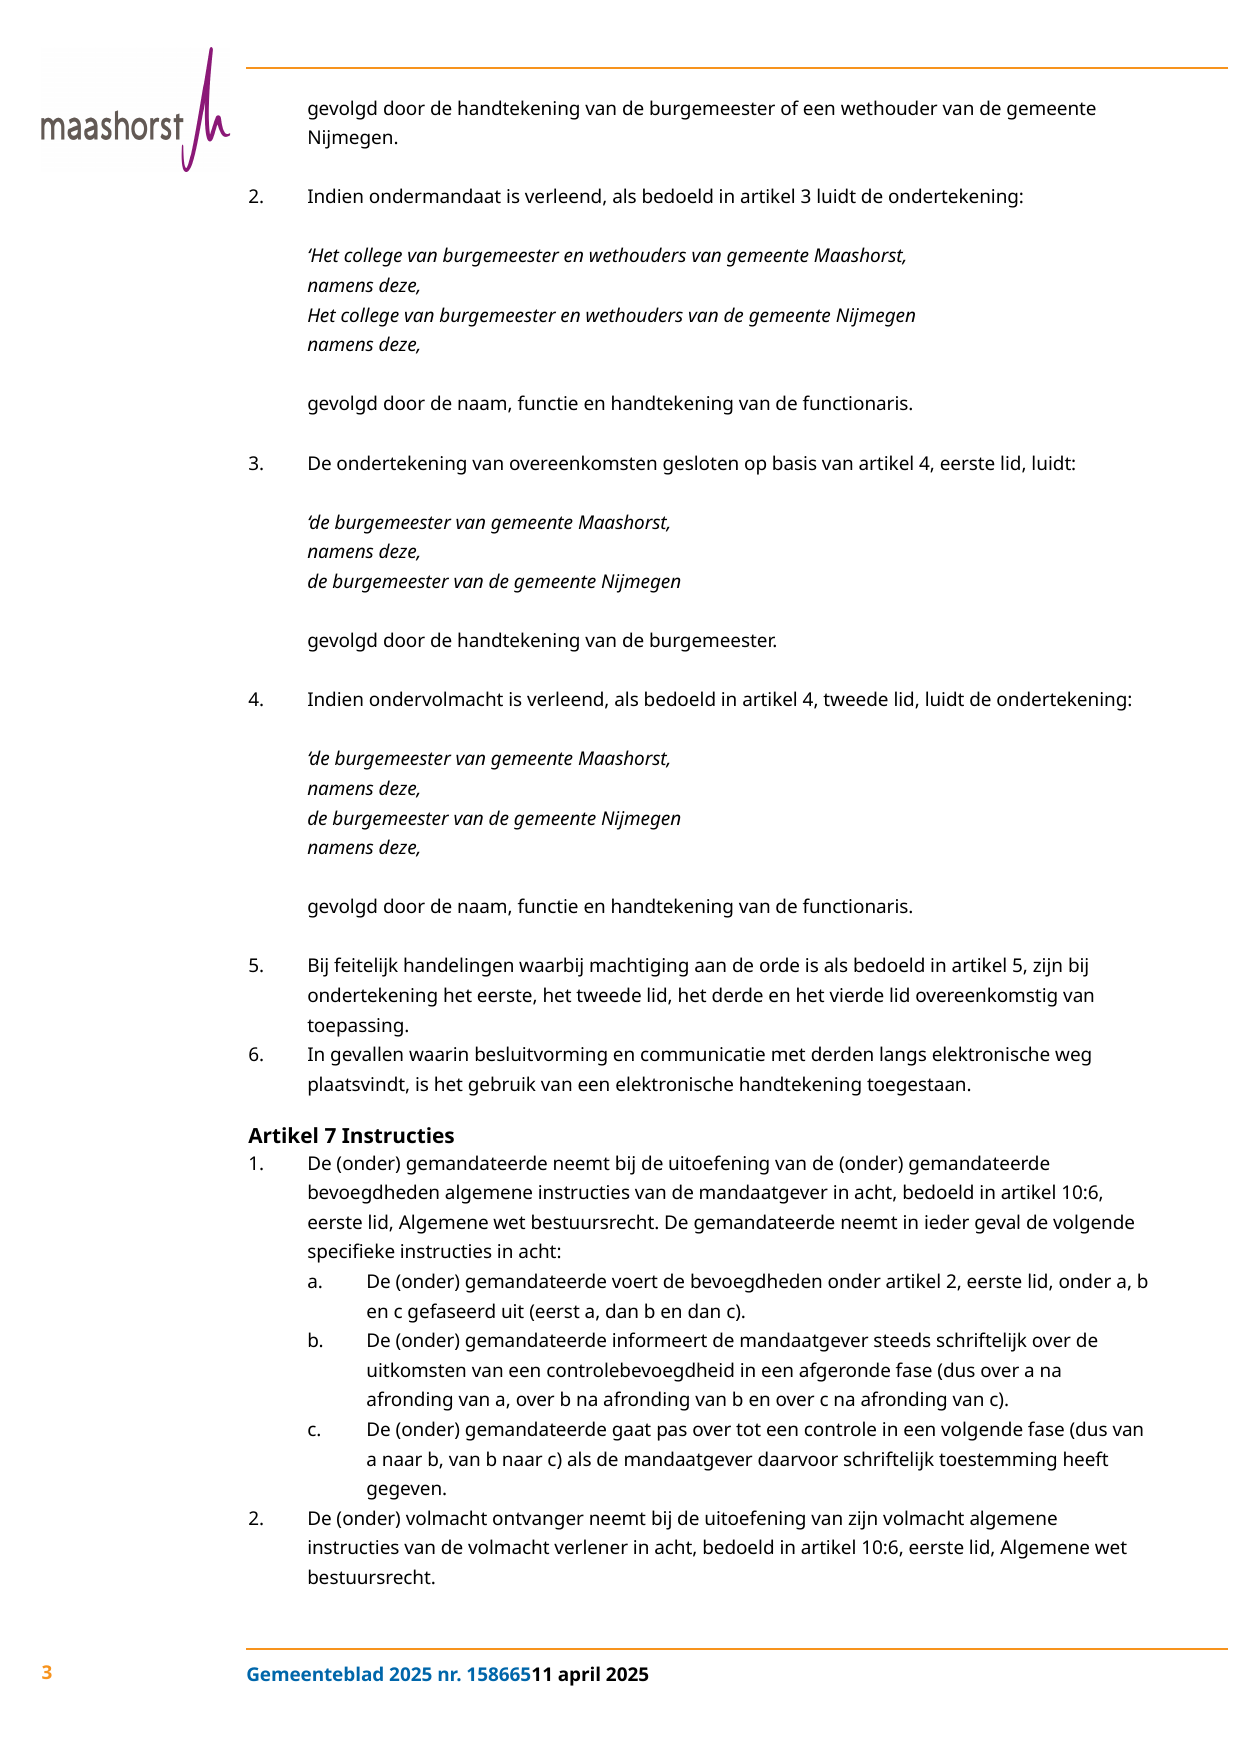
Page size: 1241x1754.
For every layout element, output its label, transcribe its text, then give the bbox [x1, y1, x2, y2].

list In gevallen waarin besluitvorming en communicatie met derden langs elektronische weg plaatsvindt, is het gebruik van een elektronische handtekening toegestaan. [248, 1041, 1152, 1097]
list de burgemeester van de gemeente Nijmegen [248, 568, 1152, 594]
list gevolgd door de naam, functie en handtekening van de functionaris. [248, 391, 1152, 416]
list gevolgd door de handtekening van de burgemeester of een wethouder van de gemeente Nijmegen. [248, 95, 1152, 150]
list namens deze, [248, 834, 1152, 860]
list De ondertekening van overeenkomsten gesloten op basis van artikel 4, eerste lid, luidt: [248, 450, 1152, 476]
list Bij feitelijk handelingen waarbij machtiging aan de orde is als bedoeld in artikel 5, zijn bij ondertekening het eerste, het tweede lid, het derde en het vierde lid overeenkomstig van toepassing. [248, 953, 1152, 1038]
list gevolgd door de handtekening van de burgemeester. [248, 627, 1152, 653]
list Het college van burgemeester en wethouders van de gemeente Nijmegen [248, 302, 1152, 328]
list ‘Het college van burgemeester en wethouders van gemeente Maashorst, [248, 243, 1152, 268]
list de burgemeester van de gemeente Nijmegen [248, 805, 1152, 831]
list De (onder) gemandateerde gaat pas over tot een controle in een volgende fase (dus van a naar b, van b naar c) als de mandaatgever daarvoor schriftelijk toestemming heeft gegeven. [307, 1416, 1152, 1501]
list Indien ondervolmacht is verleend, als bedoeld in artikel 4, tweede lid, luidt de ondertekening: [248, 686, 1152, 712]
list namens deze, [248, 775, 1152, 801]
list namens deze, [248, 272, 1152, 298]
list ‘de burgemeester van gemeente Maashorst, [248, 509, 1152, 535]
list namens deze, [248, 331, 1152, 357]
list De (onder) gemandateerde voert de bevoegdheden onder artikel 2, eerste lid, onder a, b en c gefaseerd uit (eerst a, dan b en dan c). [307, 1268, 1152, 1323]
list namens deze, [248, 538, 1152, 564]
list gevolgd door de naam, functie en handtekening van de functionaris. [248, 893, 1152, 919]
list De (onder) volmacht ontvanger neemt bij de uitoefening van zijn volmacht algemene instructies van de volmacht verlener in acht, bedoeld in artikel 10:6, eerste lid, Algemene wet bestuursrecht. [248, 1505, 1152, 1590]
list Indien ondermandaat is verleend, als bedoeld in artikel 3 luidt de ondertekening: [248, 183, 1152, 209]
picture [41, 47, 231, 172]
list ‘de burgemeester van gemeente Maashorst, [248, 746, 1152, 771]
list De (onder) gemandateerde informeert de mandaatgever steeds schriftelijk over de uitkomsten van een controlebevoegdheid in een afgeronde fase (dus over a na afronding van a, over b na afronding van b en over c na afronding van c). [307, 1327, 1152, 1412]
list De (onder) gemandateerde neemt bij de uitoefening van de (onder) gemandateerde bevoegdheden algemene instructies van de mandaatgever in acht, bedoeld in artikel 10:6, eerste lid, Algemene wet bestuursrecht. De gemandateerde neemt in ieder geval de volgende specifieke instructies in acht: [248, 1150, 1152, 1264]
text Artikel 7 Instructies [248, 1121, 1152, 1150]
